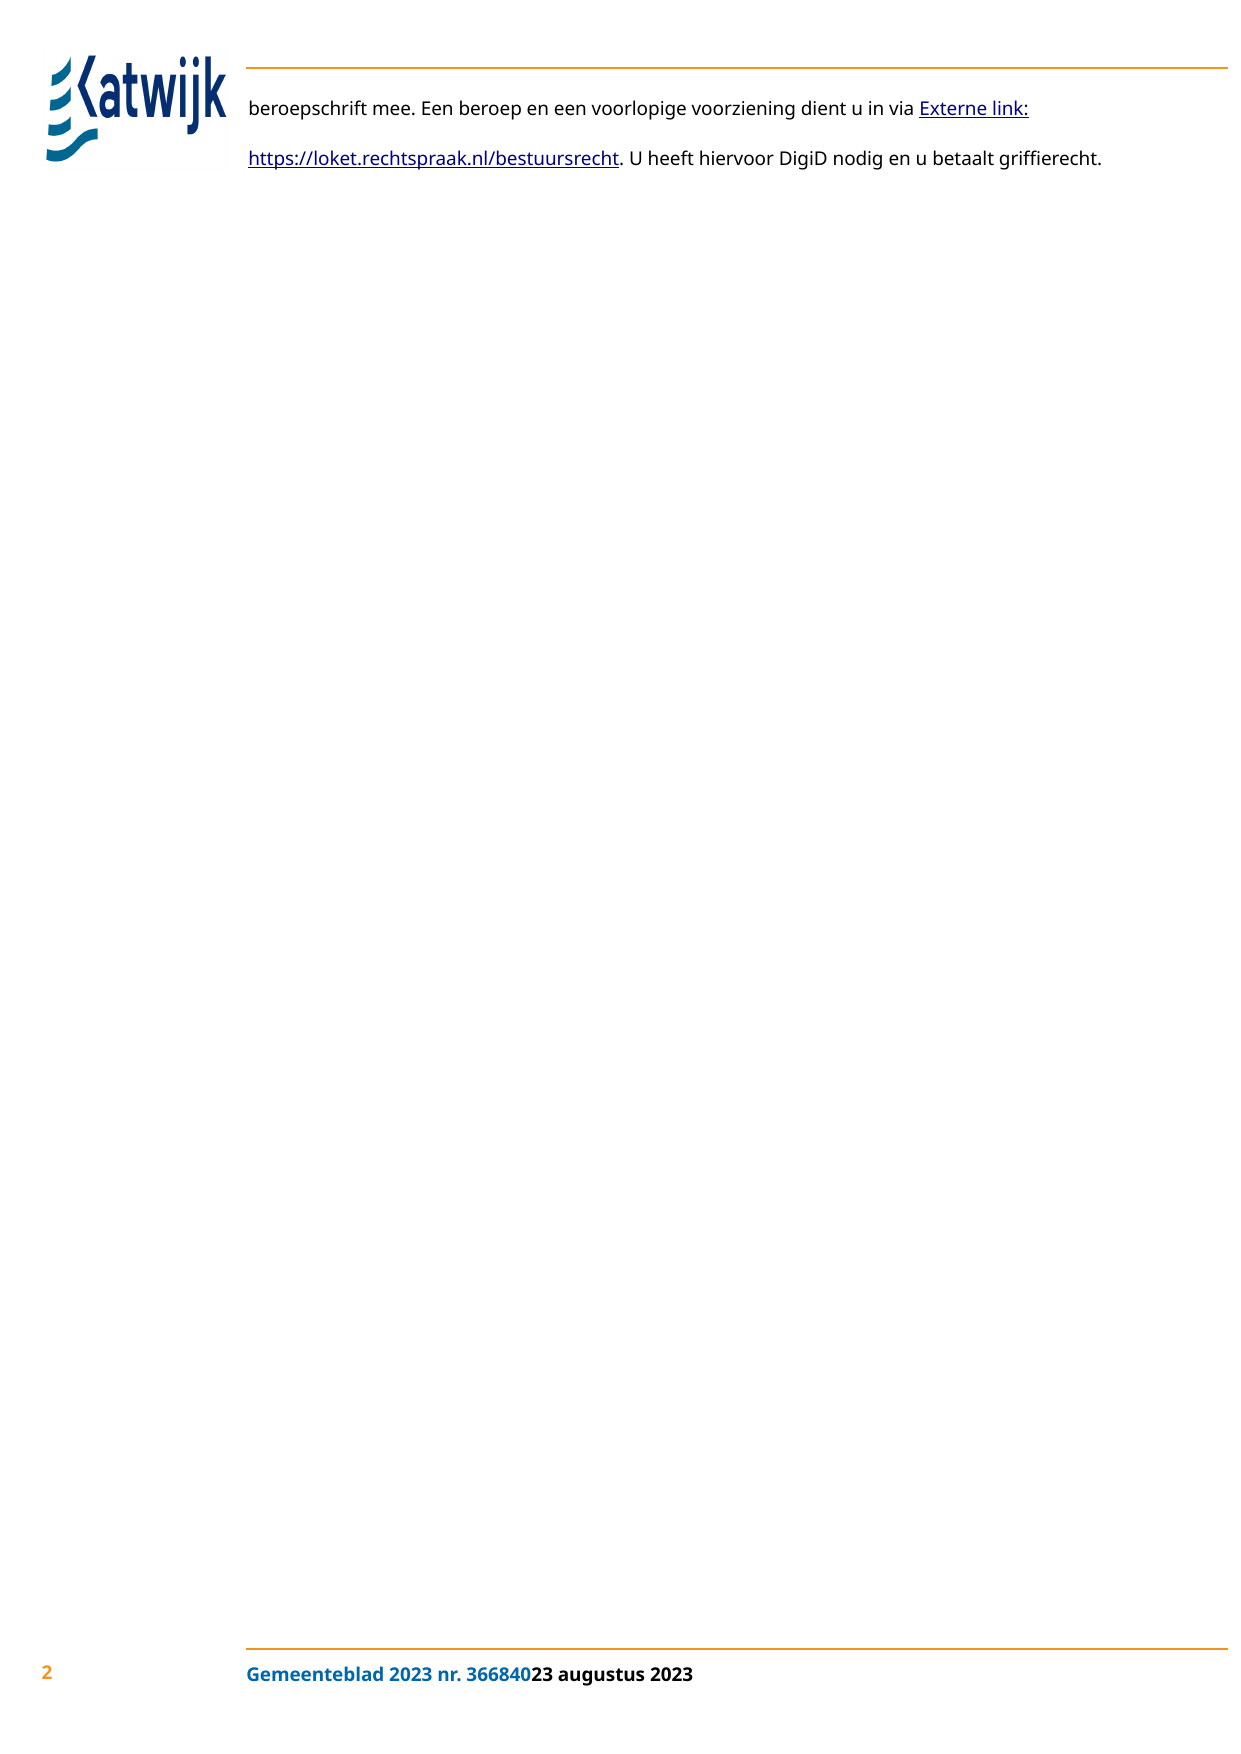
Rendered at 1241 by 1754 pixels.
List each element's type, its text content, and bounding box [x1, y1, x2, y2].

text beroepschrift mee. Een beroep en een voorlopige voorziening dient u in via Externe link: [248, 95, 1152, 121]
text https://loket.rechtspraak.nl/bestuursrecht. U heeft hiervoor DigiD nodig en u betaalt griffierecht. [248, 145, 1152, 171]
picture [41, 47, 231, 172]
